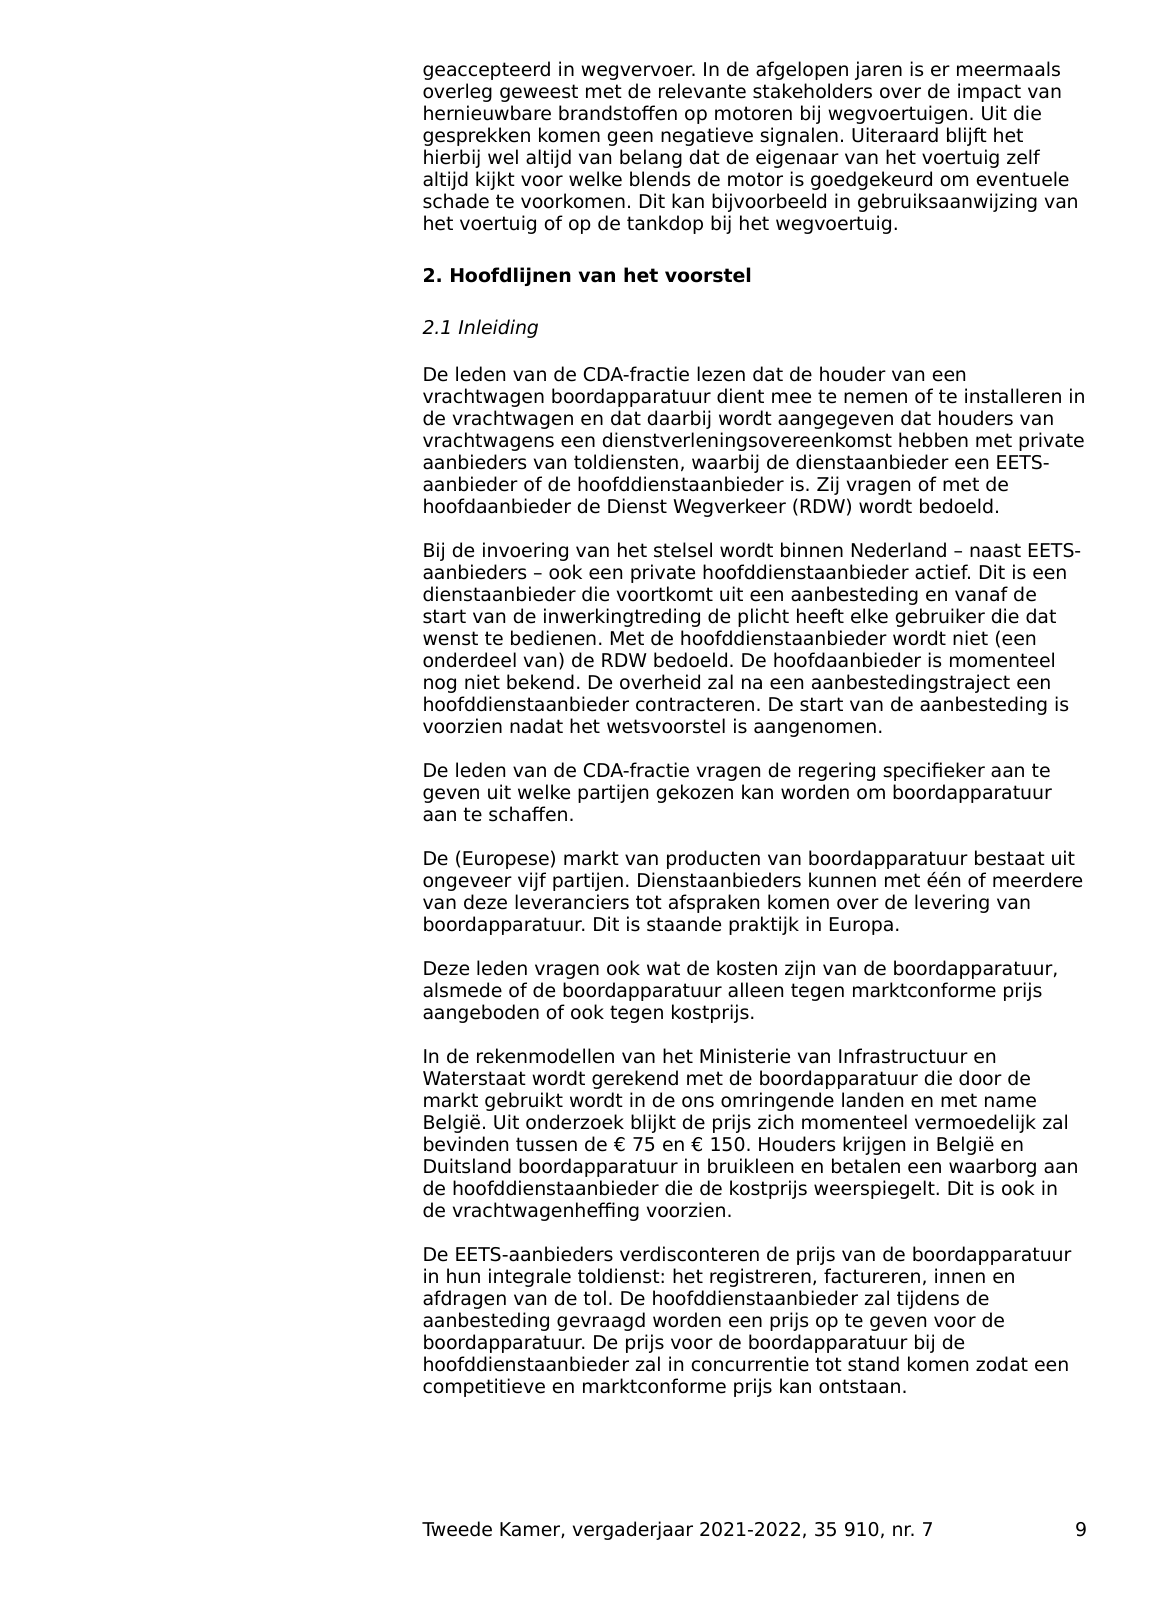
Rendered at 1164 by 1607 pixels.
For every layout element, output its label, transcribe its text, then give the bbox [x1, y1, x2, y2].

text Bij de invoering van het stelsel wordt binnen Nederland – naast EETS-aanbieders – ook een private hoofddienstaanbieder actief. Dit is een dienstaanbieder die voortkomt uit een aanbesteding en vanaf de start van de inwerkingtreding de plicht heeft elke gebruiker die dat wenst te bedienen. Met de hoofddienstaanbieder wordt niet (een onderdeel van) de RDW bedoeld. De hoofdaanbieder is momenteel nog niet bekend. De overheid zal na een aanbestedingstraject een hoofddienstaanbieder contracteren. De start van de aanbesteding is voorzien nadat het wetsvoorstel is aangenomen. [422, 540, 1087, 738]
text De (Europese) markt van producten van boordapparatuur bestaat uit ongeveer vijf partijen. Dienstaanbieders kunnen met één of meerdere van deze leveranciers tot afspraken komen over de levering van boordapparatuur. Dit is staande praktijk in Europa. [422, 848, 1087, 936]
text De leden van de CDA-fractie lezen dat de houder van een vrachtwagen boordapparatuur dient mee te nemen of te installeren in de vrachtwagen en dat daarbij wordt aangegeven dat houders van vrachtwagens een dienstverleningsovereenkomst hebben met private aanbieders van toldiensten, waarbij de dienstaanbieder een EETS-aanbieder of de hoofddienstaanbieder is. Zij vragen of met de hoofdaanbieder de Dienst Wegverkeer (RDW) wordt bedoeld. [422, 364, 1087, 518]
text geaccepteerd in wegvervoer. In de afgelopen jaren is er meermaals overleg geweest met de relevante stakeholders over de impact van hernieuwbare brandstoffen op motoren bij wegvoertuigen. Uit die gesprekken komen geen negatieve signalen. Uiteraard blijft het hierbij wel altijd van belang dat de eigenaar van het voertuig zelf altijd kijkt voor welke blends de motor is goedgekeurd om eventuele schade te voorkomen. Dit kan bijvoorbeeld in gebruiksaanwijzing van het voertuig of op de tankdop bij het wegvoertuig. [422, 59, 1087, 235]
subtitle 2. Hoofdlijnen van het voorstel [422, 265, 1087, 287]
text De leden van de CDA-fractie vragen de regering specifieker aan te geven uit welke partijen gekozen kan worden om boordapparatuur aan te schaffen. [422, 760, 1087, 826]
text In de rekenmodellen van het Ministerie van Infrastructuur en Waterstaat wordt gerekend met de boordapparatuur die door de markt gebruikt wordt in de ons omringende landen en met name België. Uit onderzoek blijkt de prijs zich momenteel vermoedelijk zal bevinden tussen de € 75 en € 150. Houders krijgen in België en Duitsland boordapparatuur in bruikleen en betalen een waarborg aan de hoofddienstaanbieder die de kostprijs weerspiegelt. Dit is ook in de vrachtwagenheffing voorzien. [422, 1046, 1087, 1222]
text De EETS-aanbieders verdisconteren de prijs van de boordapparatuur in hun integrale toldienst: het registreren, factureren, innen en afdragen van de tol. De hoofddienstaanbieder zal tijdens de aanbesteding gevraagd worden een prijs op te geven voor de boordapparatuur. De prijs voor de boordapparatuur bij de hoofddienstaanbieder zal in concurrentie tot stand komen zodat een competitieve en marktconforme prijs kan ontstaan. [422, 1244, 1087, 1398]
subtitle 2.1 Inleiding [422, 317, 1087, 339]
text Deze leden vragen ook wat de kosten zijn van de boordapparatuur, alsmede of de boordapparatuur alleen tegen marktconforme prijs aangeboden of ook tegen kostprijs. [422, 958, 1087, 1024]
